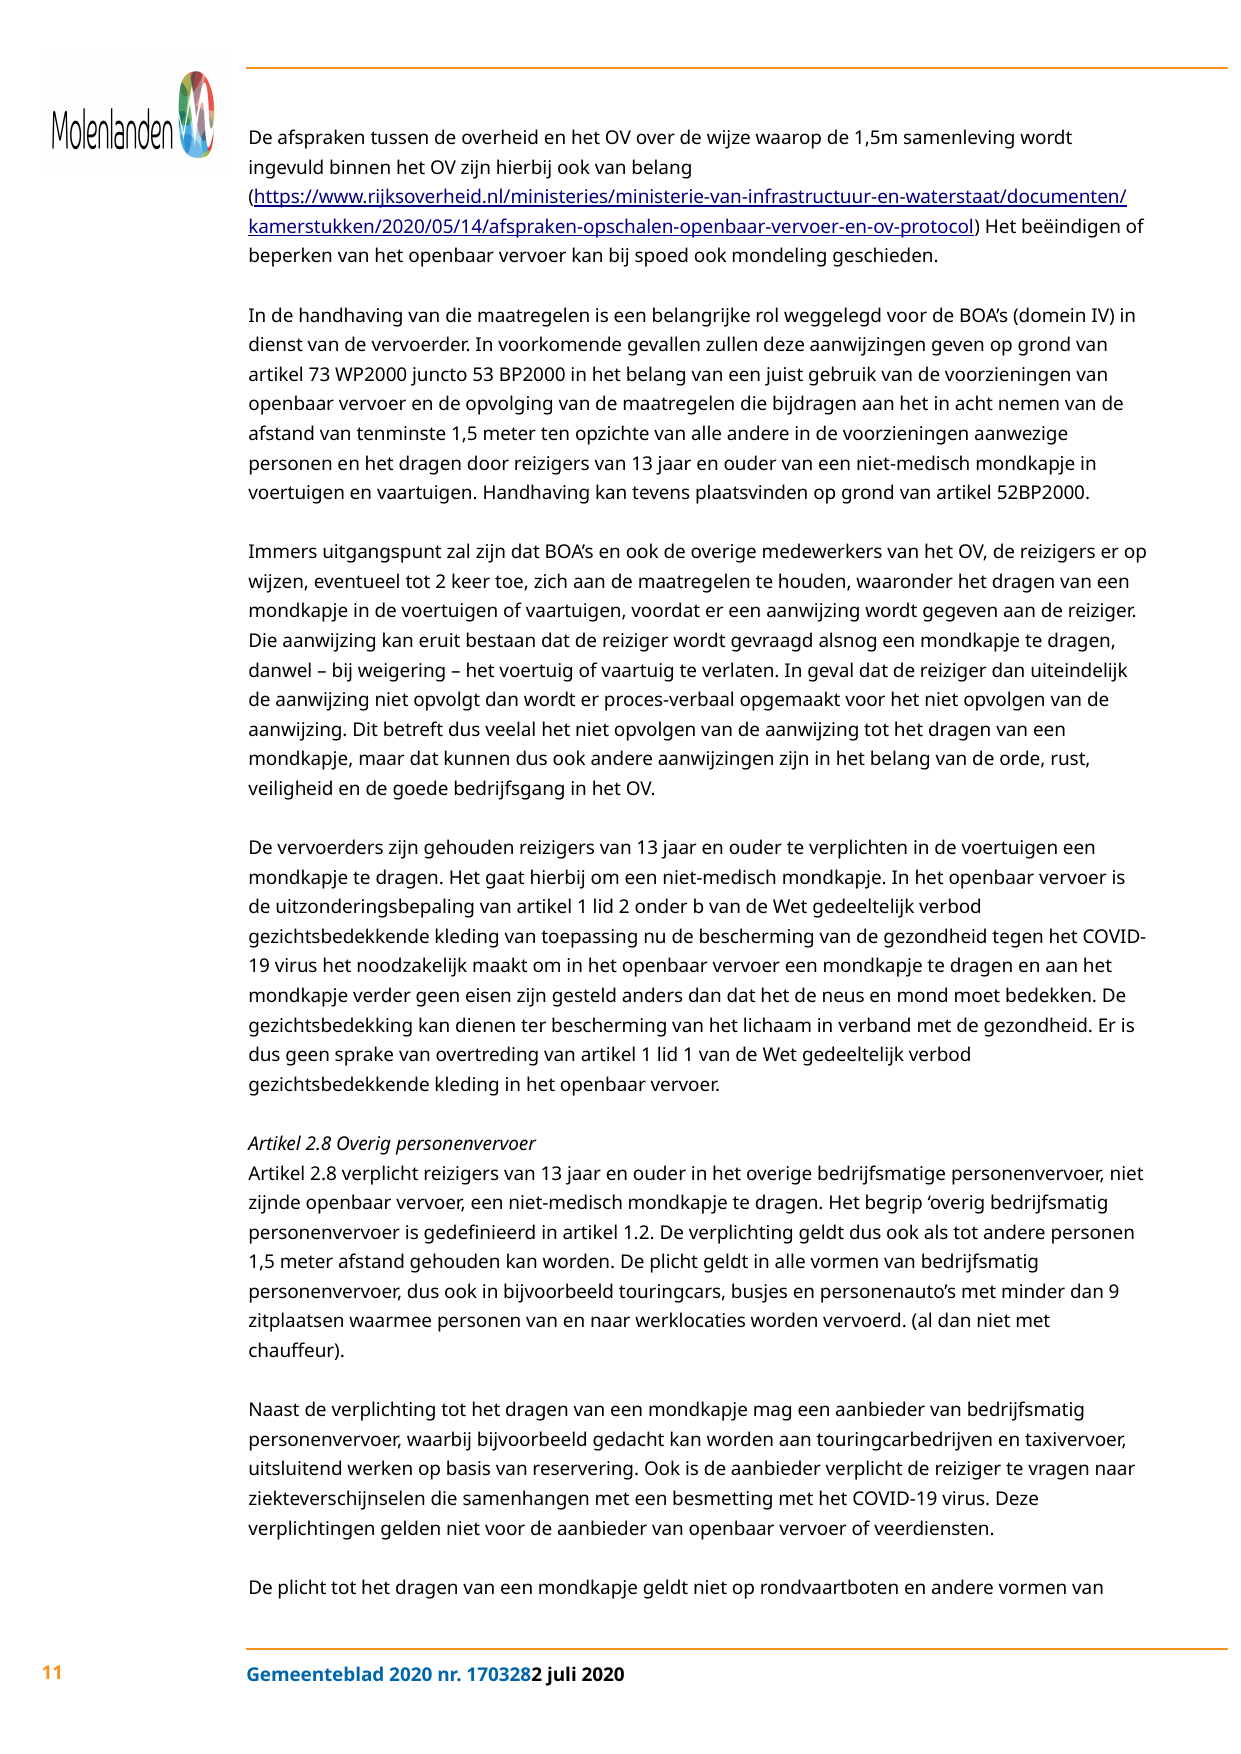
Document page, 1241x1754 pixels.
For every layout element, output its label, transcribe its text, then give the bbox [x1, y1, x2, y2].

text Artikel 2.8 Overig personenvervoer [248, 1130, 1152, 1156]
text Artikel 2.8 verplicht reizigers van 13 jaar en ouder in het overige bedrijfsmatige personenvervoer, niet zijnde openbaar vervoer, een niet-medisch mondkapje te dragen. Het begrip ‘overig bedrijfsmatig personenvervoer is gedefinieerd in artikel 1.2. De verplichting geldt dus ook als tot andere personen 1,5 meter afstand gehouden kan worden. De plicht geldt in alle vormen van bedrijfsmatig personenvervoer, dus ook in bijvoorbeeld touringcars, busjes en personenauto’s met minder dan 9 zitplaatsen waarmee personen van en naar werklocaties worden vervoerd. (al dan niet met chauffeur). [248, 1160, 1152, 1363]
text In de handhaving van die maatregelen is een belangrijke rol weggelegd voor de BOA’s (domein IV) in dienst van de vervoerder. In voorkomende gevallen zullen deze aanwijzingen geven op grond van artikel 73 WP2000 juncto 53 BP2000 in het belang van een juist gebruik van de voorzieningen van openbaar vervoer en de opvolging van de maatregelen die bijdragen aan het in acht nemen van de afstand van tenminste 1,5 meter ten opzichte van alle andere in de voorzieningen aanwezige personen en het dragen door reizigers van 13 jaar en ouder van een niet-medisch mondkapje in voertuigen en vaartuigen. Handhaving kan tevens plaatsvinden op grond van artikel 52BP2000. [248, 302, 1152, 505]
text De vervoerders zijn gehouden reizigers van 13 jaar en ouder te verplichten in de voertuigen een mondkapje te dragen. Het gaat hierbij om een niet-medisch mondkapje. In het openbaar vervoer is de uitzonderingsbepaling van artikel 1 lid 2 onder b van de Wet gedeeltelijk verbod gezichtsbedekkende kleding van toepassing nu de bescherming van de gezondheid tegen het COVID-19 virus het noodzakelijk maakt om in het openbaar vervoer een mondkapje te dragen en aan het mondkapje verder geen eisen zijn gesteld anders dan dat het de neus en mond moet bedekken. De gezichtsbedekking kan dienen ter bescherming van het lichaam in verband met de gezondheid. Er is dus geen sprake van overtreding van artikel 1 lid 1 van de Wet gedeeltelijk verbod gezichtsbedekkende kleding in het openbaar vervoer. [248, 834, 1152, 1097]
text De afspraken tussen de overheid en het OV over de wijze waarop de 1,5m samenleving wordt ingevuld binnen het OV zijn hierbij ook van belang (https://www.rijksoverheid.nl/ministeries/ministerie-van-infrastructuur-en-waterstaat/documenten/kamerstukken/2020/05/14/afspraken-opschalen-openbaar-vervoer-en-ov-protocol) Het beëindigen of beperken van het openbaar vervoer kan bij spoed ook mondeling geschieden. [248, 124, 1152, 268]
text Naast de verplichting tot het dragen van een mondkapje mag een aanbieder van bedrijfsmatig personenvervoer, waarbij bijvoorbeeld gedacht kan worden aan touringcarbedrijven en taxivervoer, uitsluitend werken op basis van reservering. Ook is de aanbieder verplicht de reiziger te vragen naar ziekteverschijnselen die samenhangen met een besmetting met het COVID-19 virus. Deze verplichtingen gelden niet voor de aanbieder van openbaar vervoer of veerdiensten. [248, 1396, 1152, 1541]
text Immers uitgangspunt zal zijn dat BOA’s en ook de overige medewerkers van het OV, de reizigers er op wijzen, eventueel tot 2 keer toe, zich aan de maatregelen te houden, waaronder het dragen van een mondkapje in de voertuigen of vaartuigen, voordat er een aanwijzing wordt gegeven aan de reiziger. Die aanwijzing kan eruit bestaan dat de reiziger wordt gevraagd alsnog een mondkapje te dragen, danwel – bij weigering – het voertuig of vaartuig te verlaten. In geval dat de reiziger dan uiteindelijk de aanwijzing niet opvolgt dan wordt er proces-verbaal opgemaakt voor het niet opvolgen van de aanwijzing. Dit betreft dus veelal het niet opvolgen van de aanwijzing tot het dragen van een mondkapje, maar dat kunnen dus ook andere aanwijzingen zijn in het belang van de orde, rust, veiligheid en de goede bedrijfsgang in het OV. [248, 538, 1152, 801]
picture [41, 47, 231, 172]
text De plicht tot het dragen van een mondkapje geldt niet op rondvaartboten en andere vormen van [248, 1574, 1152, 1600]
